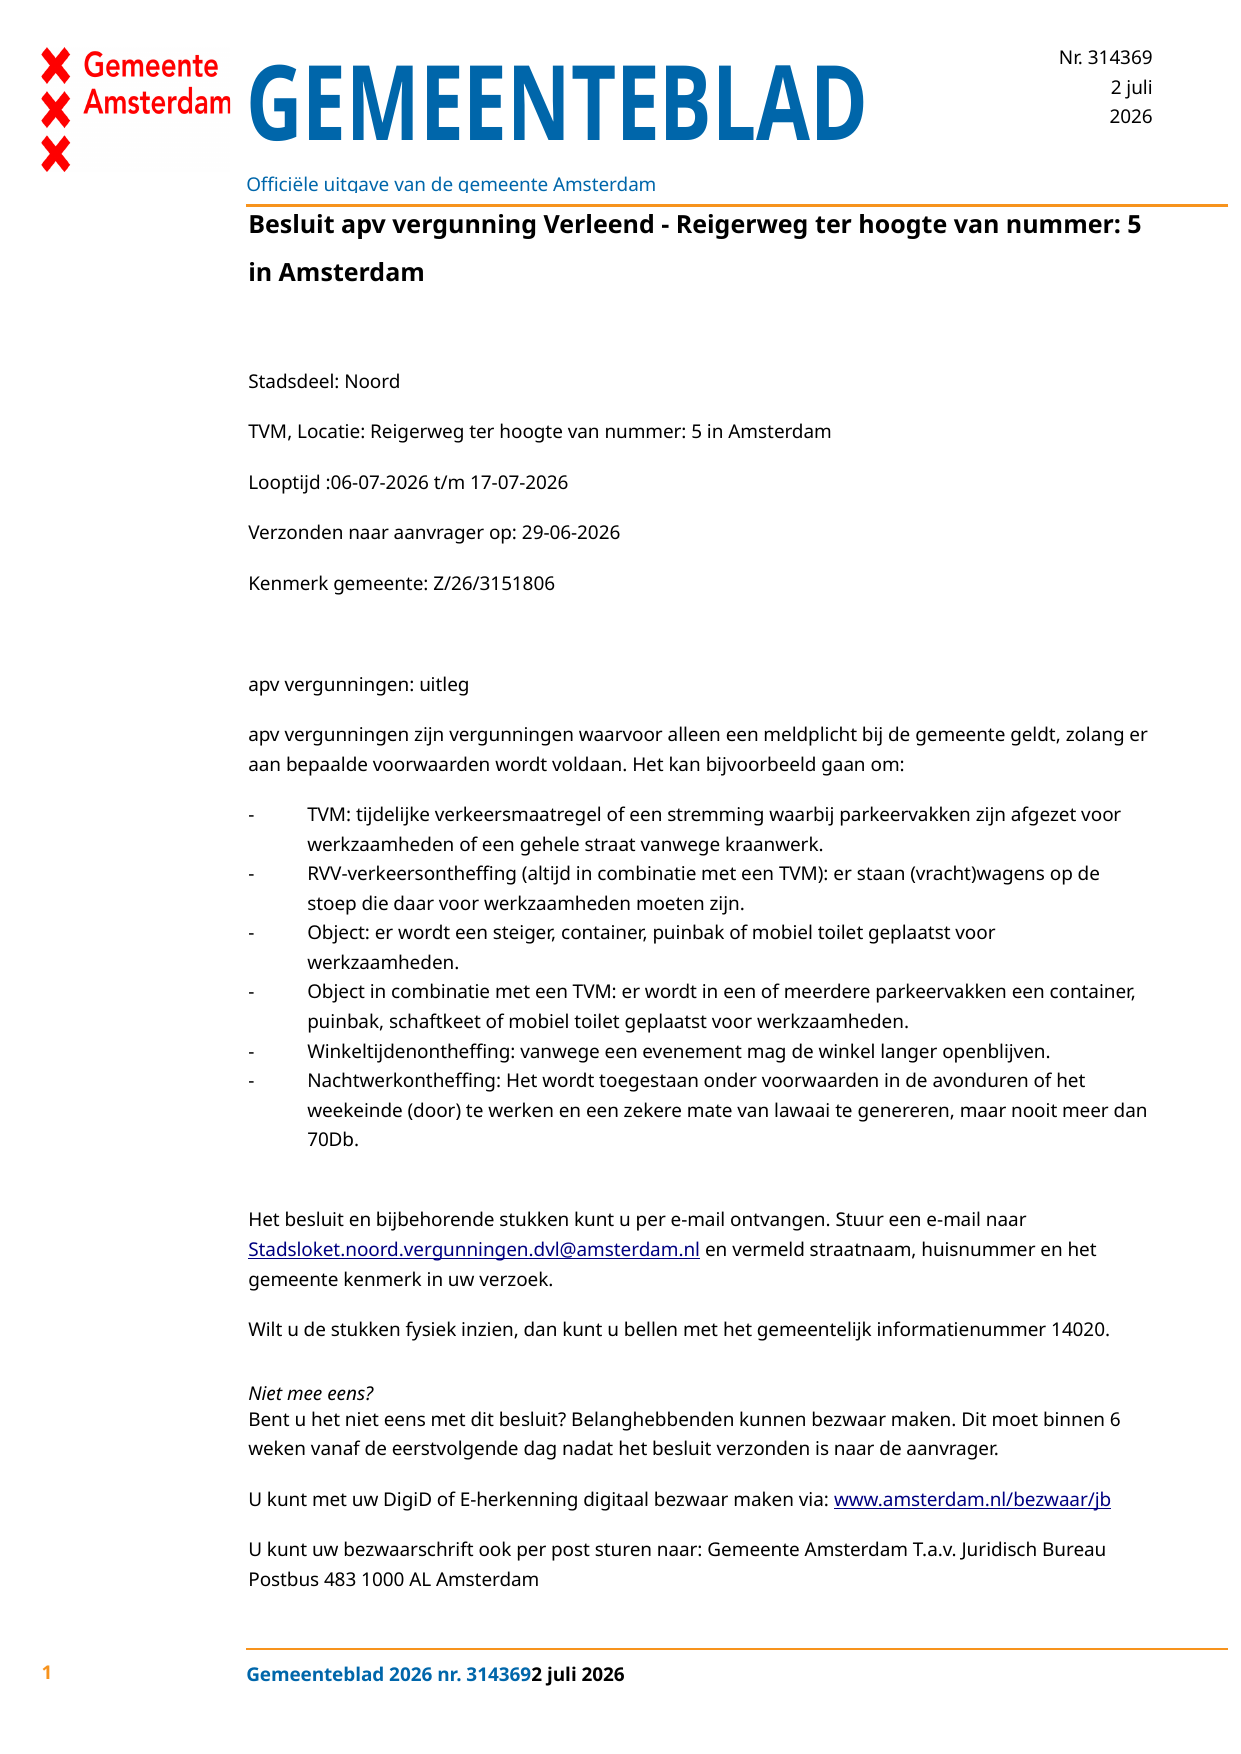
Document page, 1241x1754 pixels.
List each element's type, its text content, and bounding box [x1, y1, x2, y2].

text apv vergunningen: uitleg [248, 671, 1152, 697]
text apv vergunningen zijn vergunningen waarvoor alleen een meldplicht bij de gemeente geldt, zolang er aan bepaalde voorwaarden wordt voldaan. Het kan bijvoorbeeld gaan om: [248, 721, 1152, 777]
text Besluit apv vergunning Verleend - Reigerweg ter hoogte van nummer: 5 in Amsterdam [248, 207, 1152, 288]
text Kenmerk gemeente: Z/26/3151806 [248, 570, 1152, 596]
text TVM, Locatie: Reigerweg ter hoogte van nummer: 5 in Amsterdam [248, 419, 1152, 444]
list Winkeltijdenontheffing: vanwege een evenement mag de winkel langer openblijven. [248, 1038, 1152, 1064]
text U kunt met uw DigiD of E-herkenning digitaal bezwaar maken via: www.amsterdam.nl/bezwaar/jb [248, 1486, 1152, 1512]
list Object in combinatie met een TVM: er wordt in een of meerdere parkeervakken een container, puinbak, schaftkeet of mobiel toilet geplaatst voor werkzaamheden. [248, 979, 1152, 1034]
text Het besluit en bijbehorende stukken kunt u per e-mail ontvangen. Stuur een e-mail naar Stadsloket.noord.vergunningen.dvl@amsterdam.nl en vermeld straatnaam, huisnummer en het gemeente kenmerk in uw verzoek. [248, 1207, 1152, 1292]
list RVV-verkeersontheffing (altijd in combinatie met een TVM): er staan (vracht)wagens op de stoep die daar voor werkzaamheden moeten zijn. [248, 860, 1152, 916]
text Bent u het niet eens met dit besluit? Belanghebbenden kunnen bezwaar maken. Dit moet binnen 6 weken vanaf de eerstvolgende dag nadat het besluit verzonden is naar de aanvrager. [248, 1406, 1152, 1461]
text Verzonden naar aanvrager op: 29-06-2026 [248, 519, 1152, 545]
text Stadsdeel: Noord [248, 368, 1152, 394]
text U kunt uw bezwaarschrift ook per post sturen naar: Gemeente Amsterdam T.a.v. Juridisch Bureau Postbus 483 1000 AL Amsterdam [248, 1536, 1152, 1592]
picture [41, 47, 231, 172]
list Object: er wordt een steiger, container, puinbak of mobiel toilet geplaatst voor werkzaamheden. [248, 919, 1152, 975]
text Looptijd :06-07-2026 t/m 17-07-2026 [248, 469, 1152, 495]
list Nachtwerkontheffing: Het wordt toegestaan onder voorwaarden in de avonduren of het weekeinde (door) te werken en een zekere mate van lawaai te genereren, maar nooit meer dan 70Db. [248, 1067, 1152, 1152]
list TVM: tijdelijke verkeersmaatregel of een stremming waarbij parkeervakken zijn afgezet voor werkzaamheden of een gehele straat vanwege kraanwerk. [248, 801, 1152, 857]
text Niet mee eens? [248, 1380, 1152, 1406]
text Wilt u de stukken fysiek inzien, dan kunt u bellen met het gemeentelijk informatienummer 14020. [248, 1316, 1152, 1342]
